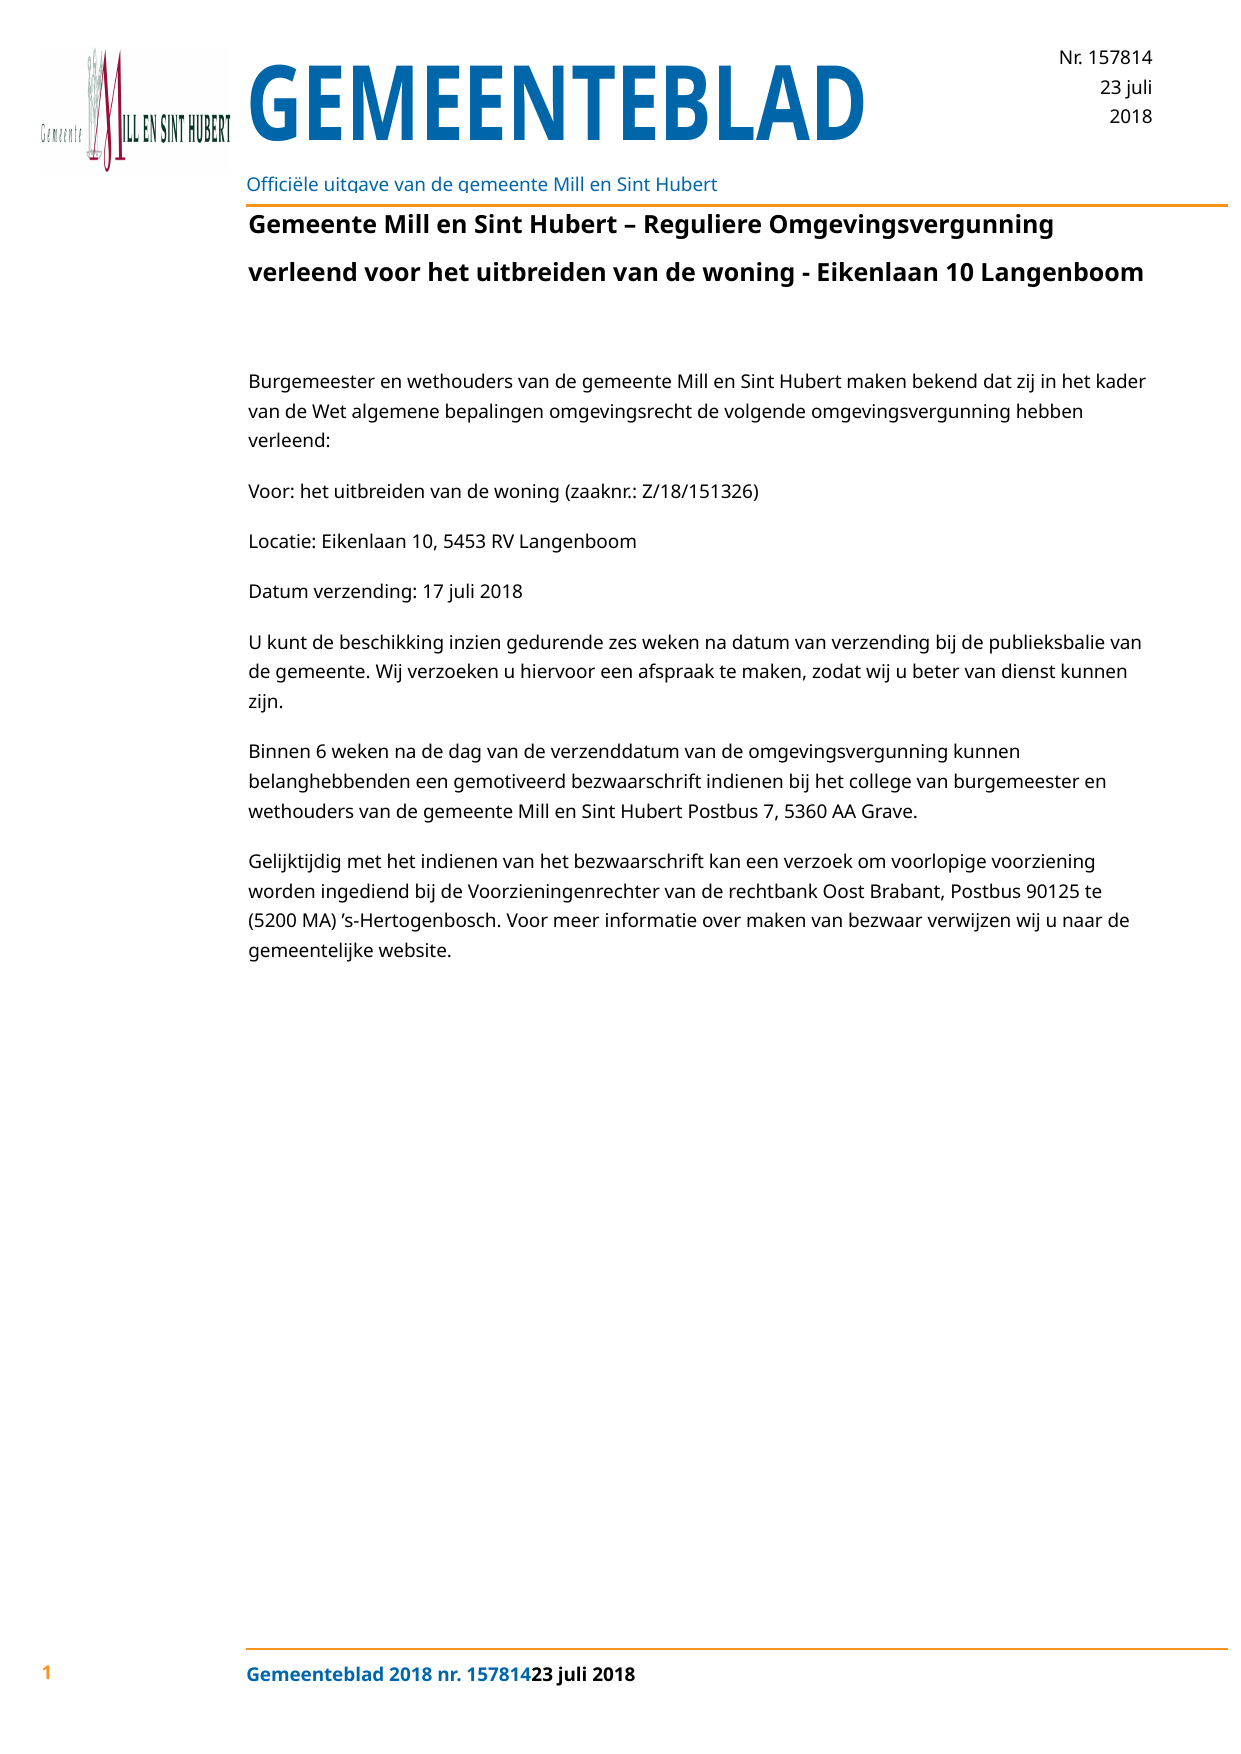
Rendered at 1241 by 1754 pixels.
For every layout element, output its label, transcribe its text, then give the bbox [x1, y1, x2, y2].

text Binnen 6 weken na de dag van de verzenddatum van de omgevingsvergunning kunnen belanghebbenden een gemotiveerd bezwaarschrift indienen bij het college van burgemeester en wethouders van de gemeente Mill en Sint Hubert Postbus 7, 5360 AA Grave. [248, 739, 1152, 824]
text Locatie: Eikenlaan 10, 5453 RV Langenboom [248, 528, 1152, 554]
text Voor: het uitbreiden van de woning (zaaknr.: Z/18/151326) [248, 478, 1152, 504]
text Gemeente Mill en Sint Hubert – Reguliere Omgevingsvergunning verleend voor het uitbreiden van de woning - Eikenlaan 10 Langenboom [248, 207, 1152, 288]
picture [41, 47, 231, 172]
text Datum verzending: 17 juli 2018 [248, 579, 1152, 604]
text U kunt de beschikking inzien gedurende zes weken na datum van verzending bij de publieksbalie van de gemeente. Wij verzoeken u hiervoor een afspraak te maken, zodat wij u beter van dienst kunnen zijn. [248, 629, 1152, 714]
text Gelijktijdig met het indienen van het bezwaarschrift kan een verzoek om voorlopige voorziening worden ingediend bij de Voorzieningenrechter van de rechtbank Oost Brabant, Postbus 90125 te (5200 MA) ’s-Hertogenbosch. Voor meer informatie over maken van bezwaar verwijzen wij u naar de gemeentelijke website. [248, 848, 1152, 963]
text Burgemeester en wethouders van de gemeente Mill en Sint Hubert maken bekend dat zij in het kader van de Wet algemene bepalingen omgevingsrecht de volgende omgevingsvergunning hebben verleend: [248, 368, 1152, 453]
